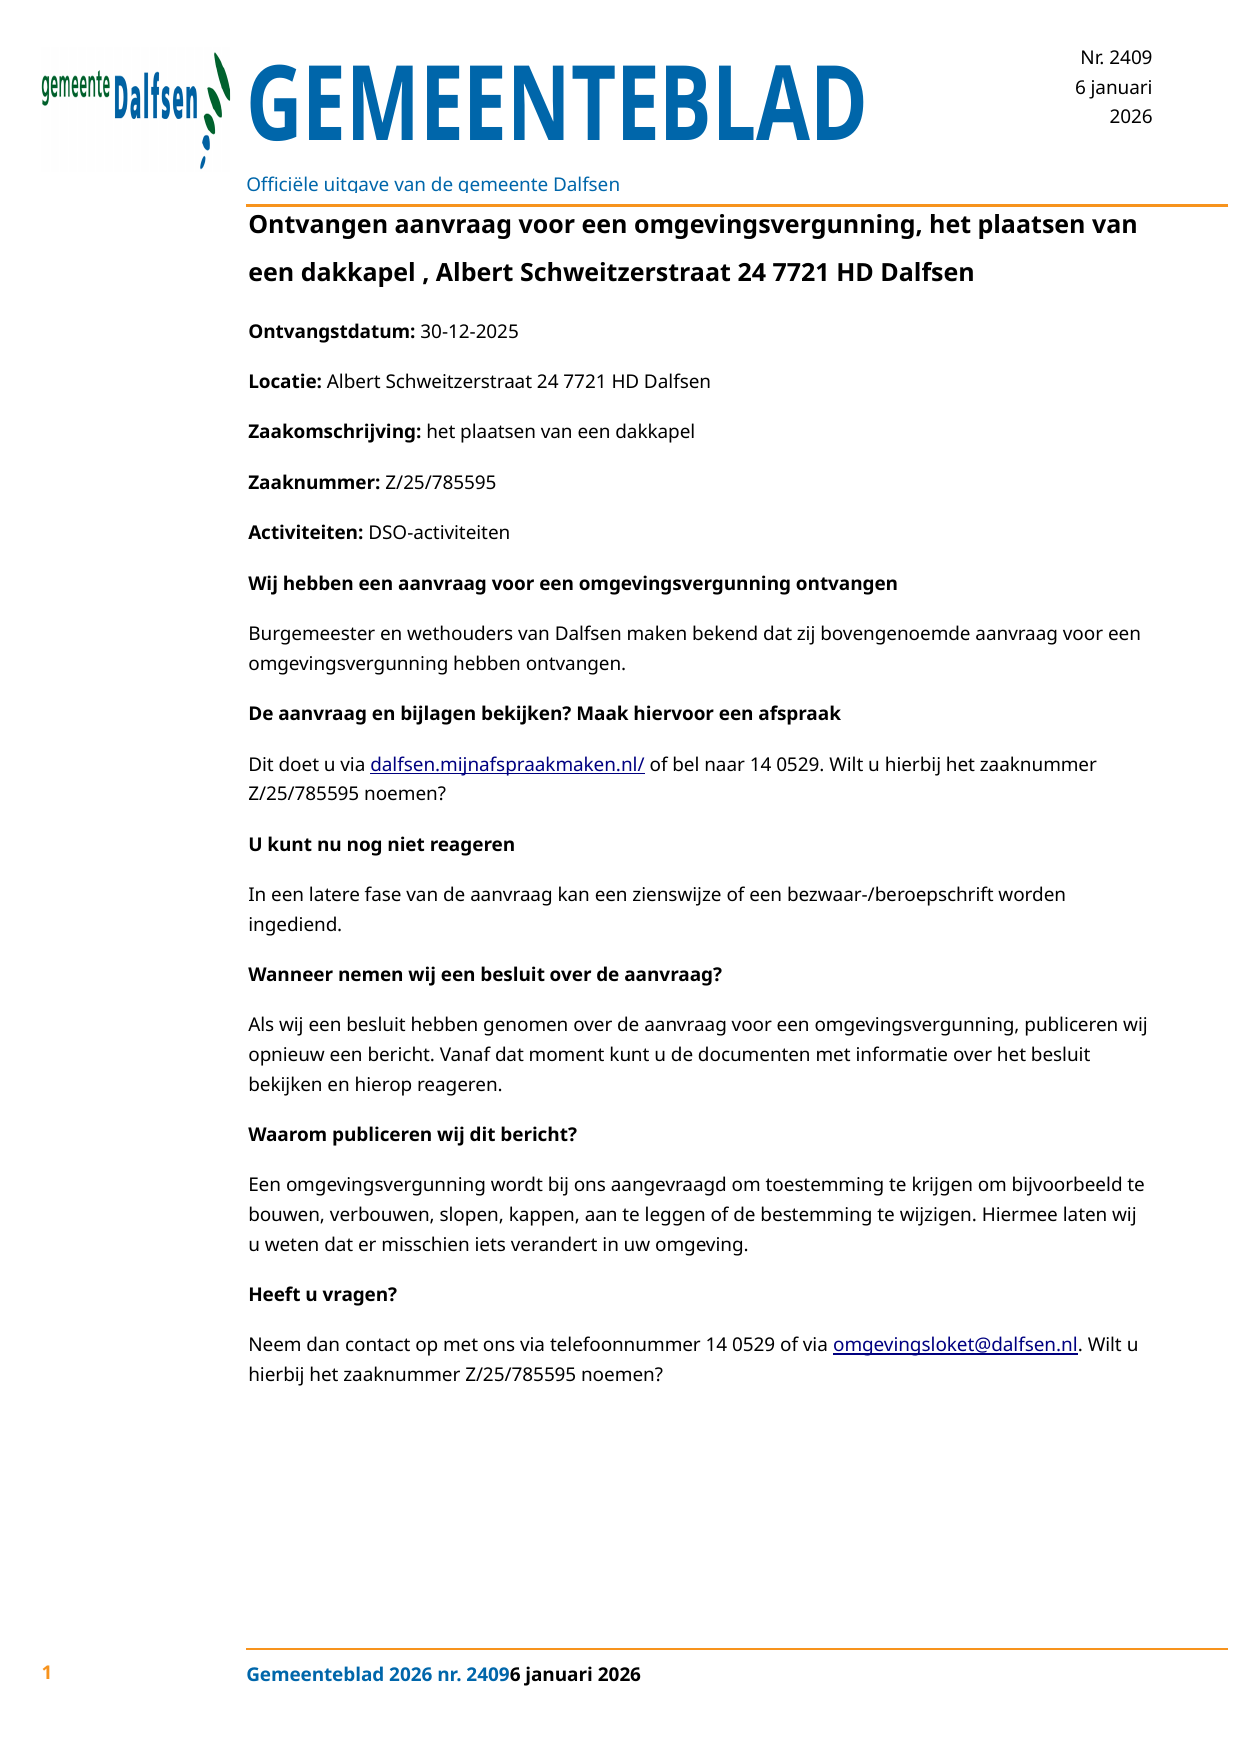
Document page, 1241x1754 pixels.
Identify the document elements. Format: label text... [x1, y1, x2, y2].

text Een omgevingsvergunning wordt bij ons aangevraagd om toestemming te krijgen om bijvoorbeeld te bouwen, verbouwen, slopen, kappen, aan te leggen of de bestemming te wijzigen. Hiermee laten wij u weten dat er misschien iets verandert in uw omgeving. [248, 1172, 1152, 1257]
text Heeft u vragen? [248, 1281, 1152, 1307]
text Neem dan contact op met ons via telefoonnummer 14 0529 of via omgevingsloket@dalfsen.nl. Wilt u hierbij het zaaknummer Z/25/785595 noemen? [248, 1332, 1152, 1387]
text Wanneer nemen wij een besluit over de aanvraag? [248, 961, 1152, 987]
text Locatie: Albert Schweitzerstraat 24 7721 HD Dalfsen [248, 368, 1152, 394]
picture [41, 47, 231, 172]
text U kunt nu nog niet reageren [248, 831, 1152, 857]
text In een latere fase van de aanvraag kan een zienswijze of een bezwaar-/beroepschrift worden ingediend. [248, 881, 1152, 937]
text De aanvraag en bijlagen bekijken? Maak hiervoor een afspraak [248, 700, 1152, 726]
text Ontvangen aanvraag voor een omgevingsvergunning, het plaatsen van een dakkapel , Albert Schweitzerstraat 24 7721 HD Dalfsen [248, 207, 1152, 288]
text Zaakomschrijving: het plaatsen van een dakkapel [248, 419, 1152, 444]
text Activiteiten: DSO-activiteiten [248, 519, 1152, 545]
text Zaaknummer: Z/25/785595 [248, 469, 1152, 495]
text Burgemeester en wethouders van Dalfsen maken bekend dat zij bovengenoemde aanvraag voor een omgevingsvergunning hebben ontvangen. [248, 620, 1152, 676]
text Dit doet u via dalfsen.mijnafspraakmaken.nl/ of bel naar 14 0529. Wilt u hierbij het zaaknummer Z/25/785595 noemen? [248, 751, 1152, 806]
text Ontvangstdatum: 30-12-2025 [248, 318, 1152, 344]
text Wij hebben een aanvraag voor een omgevingsvergunning ontvangen [248, 570, 1152, 596]
text Waarom publiceren wij dit bericht? [248, 1121, 1152, 1147]
text Als wij een besluit hebben genomen over de aanvraag voor een omgevingsvergunning, publiceren wij opnieuw een bericht. Vanaf dat moment kunt u de documenten met informatie over het besluit bekijken en hierop reageren. [248, 1012, 1152, 1097]
